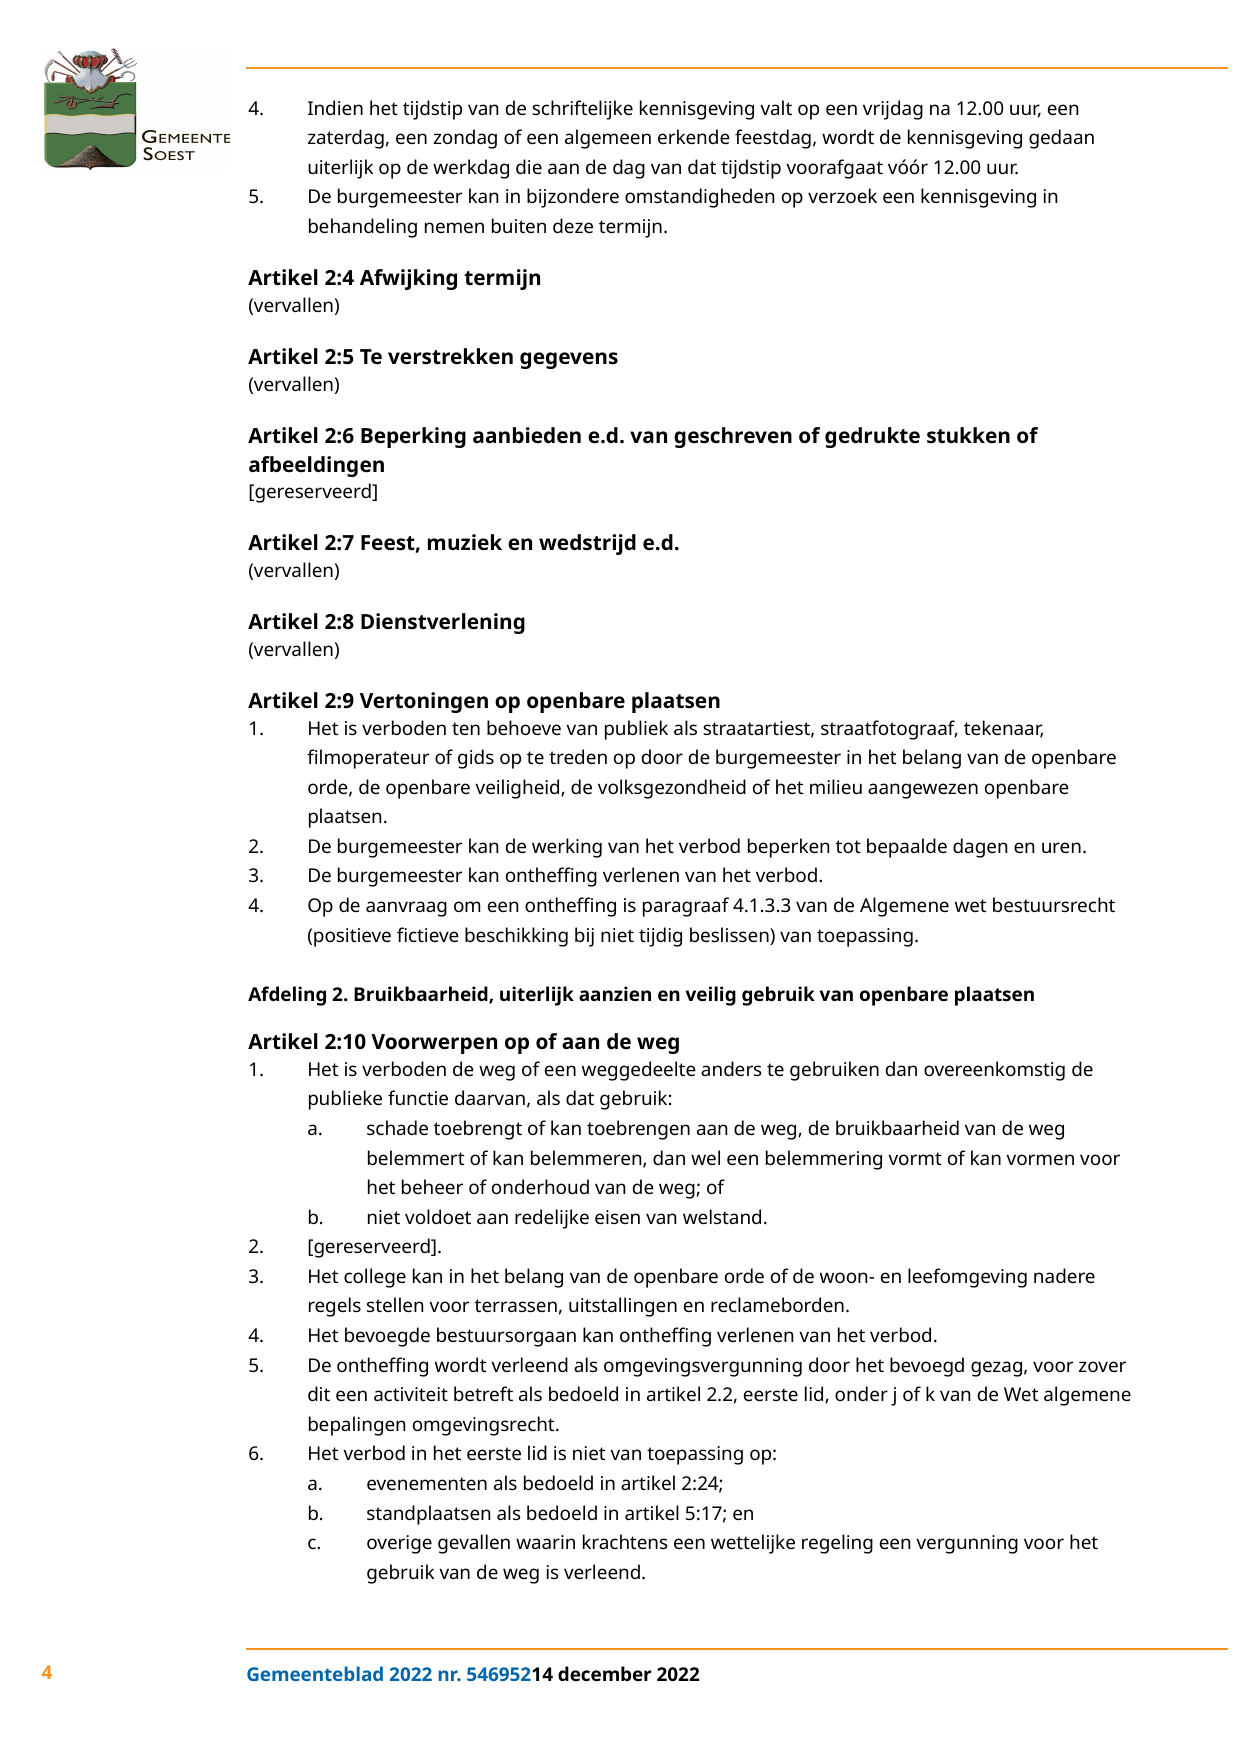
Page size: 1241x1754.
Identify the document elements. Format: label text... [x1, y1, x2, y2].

text Artikel 2:8 Dienstverlening [248, 607, 1152, 636]
text [gereserveerd] [248, 478, 1152, 504]
text Artikel 2:5 Te verstrekken gegevens [248, 342, 1152, 371]
picture [41, 47, 231, 172]
list Indien het tijdstip van de schriftelijke kennisgeving valt op een vrijdag na 12.00 uur, een zaterdag, een zondag of een algemeen erkende feestdag, wordt de kennisgeving gedaan uiterlijk op de werkdag die aan de dag van dat tijdstip voorafgaat vóór 12.00 uur. [248, 95, 1152, 180]
list Het is verboden de weg of een weggedeelte anders te gebruiken dan overeenkomstig de publieke functie daarvan, als dat gebruik: [248, 1056, 1152, 1111]
text Afdeling 2. Bruikbaarheid, uiterlijk aanzien en veilig gebruik van openbare plaatsen [248, 981, 1152, 1007]
text Artikel 2:7 Feest, muziek en wedstrijd e.d. [248, 528, 1152, 557]
list schade toebrengt of kan toebrengen aan de weg, de bruikbaarheid van de weg belemmert of kan belemmeren, dan wel een belemmering vormt of kan vormen voor het beheer of onderhoud van de weg; of [307, 1115, 1152, 1200]
list De burgemeester kan ontheffing verlenen van het verbod. [248, 863, 1152, 888]
list Het college kan in het belang van de openbare orde of de woon- en leefomgeving nadere regels stellen voor terrassen, uitstallingen en reclameborden. [248, 1263, 1152, 1318]
list standplaatsen als bedoeld in artikel 5:17; en [307, 1500, 1152, 1525]
text (vervallen) [248, 636, 1152, 662]
list De ontheffing wordt verleend als omgevingsvergunning door het bevoegd gezag, voor zover dit een activiteit betreft als bedoeld in artikel 2.2, eerste lid, onder j of k van de Wet algemene bepalingen omgevingsrecht. [248, 1352, 1152, 1437]
list De burgemeester kan de werking van het verbod beperken tot bepaalde dagen en uren. [248, 833, 1152, 859]
text (vervallen) [248, 371, 1152, 397]
text Artikel 2:4 Afwijking termijn [248, 263, 1152, 292]
text (vervallen) [248, 557, 1152, 583]
list Het is verboden ten behoeve van publiek als straatartiest, straatfotograaf, tekenaar, filmoperateur of gids op te treden op door de burgemeester in het belang van de openbare orde, de openbare veiligheid, de volksgezondheid of het milieu aangewezen openbare plaatsen. [248, 715, 1152, 829]
list [gereserveerd]. [248, 1233, 1152, 1259]
text Artikel 2:10 Voorwerpen op of aan de weg [248, 1027, 1152, 1056]
text Artikel 2:6 Beperking aanbieden e.d. van geschreven of gedrukte stukken of afbeeldingen [248, 421, 1152, 478]
list overige gevallen waarin krachtens een wettelijke regeling een vergunning voor het gebruik van de weg is verleend. [307, 1529, 1152, 1584]
text Artikel 2:9 Vertoningen op openbare plaatsen [248, 686, 1152, 715]
text (vervallen) [248, 292, 1152, 318]
list evenementen als bedoeld in artikel 2:24; [307, 1470, 1152, 1496]
list De burgemeester kan in bijzondere omstandigheden op verzoek een kennisgeving in behandeling nemen buiten deze termijn. [248, 183, 1152, 239]
list Het verbod in het eerste lid is niet van toepassing op: [248, 1441, 1152, 1466]
list niet voldoet aan redelijke eisen van welstand. [307, 1204, 1152, 1229]
list Het bevoegde bestuursorgaan kan ontheffing verlenen van het verbod. [248, 1322, 1152, 1348]
list Op de aanvraag om een ontheffing is paragraaf 4.1.3.3 van de Algemene wet bestuursrecht (positieve fictieve beschikking bij niet tijdig beslissen) van toepassing. [248, 892, 1152, 947]
